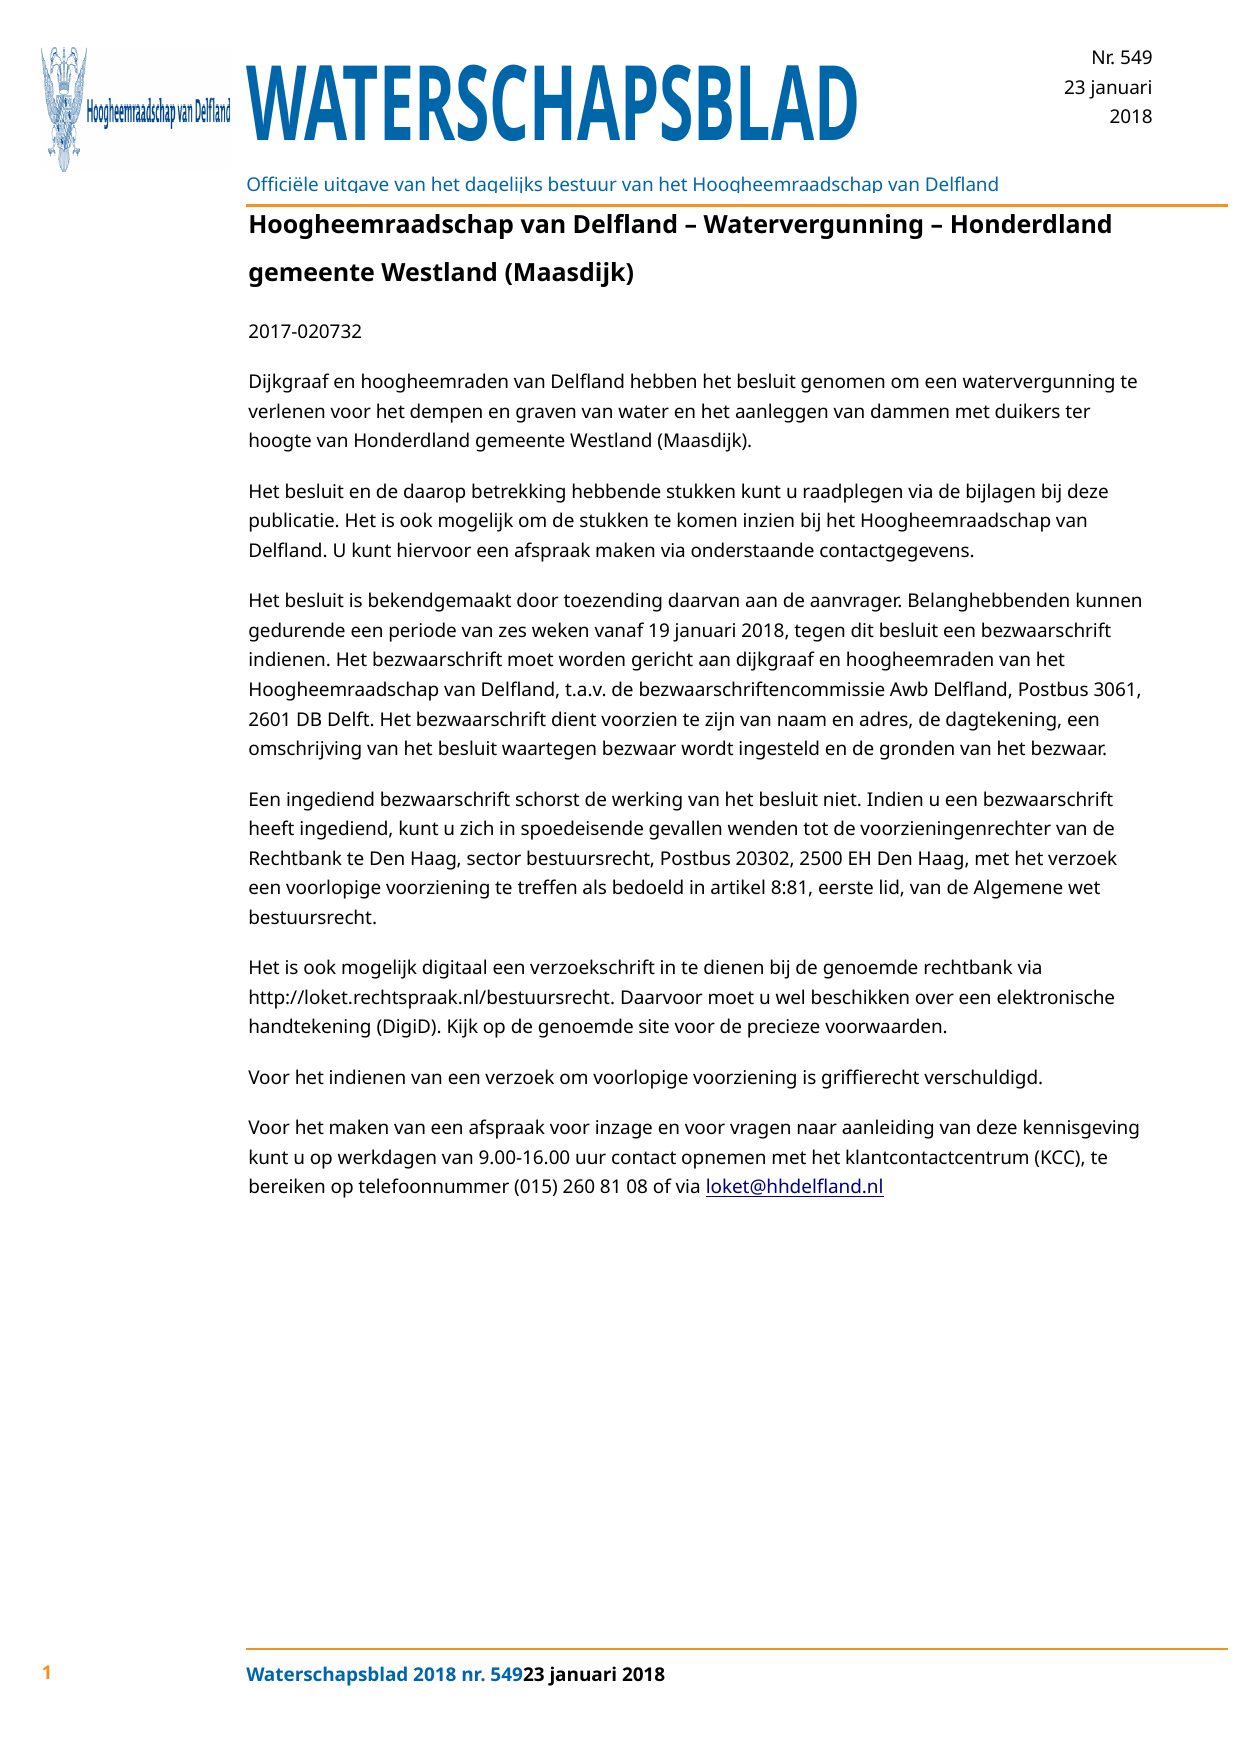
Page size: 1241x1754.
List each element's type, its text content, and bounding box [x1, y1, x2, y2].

text Hoogheemraadschap van Delfland – Watervergunning – Honderdland gemeente Westland (Maasdijk) [248, 207, 1152, 288]
text 2017-020732 [248, 318, 1152, 344]
text Het is ook mogelijk digitaal een verzoekschrift in te dienen bij de genoemde rechtbank via http://loket.rechtspraak.nl/bestuursrecht. Daarvoor moet u wel beschikken over een elektronische handtekening (DigiD). Kijk op de genoemde site voor de precieze voorwaarden. [248, 954, 1152, 1039]
text Het besluit is bekendgemaakt door toezending daarvan aan de aanvrager. Belanghebbenden kunnen gedurende een periode van zes weken vanaf 19 januari 2018, tegen dit besluit een bezwaarschrift indienen. Het bezwaarschrift moet worden gericht aan dijkgraaf en hoogheemraden van het Hoogheemraadschap van Delfland, t.a.v. de bezwaarschriftencommissie Awb Delfland, Postbus 3061, 2601 DB Delft. Het bezwaarschrift dient voorzien te zijn van naam en adres, de dagtekening, een omschrijving van het besluit waartegen bezwaar wordt ingesteld en de gronden van het bezwaar. [248, 587, 1152, 761]
text Dijkgraaf en hoogheemraden van Delfland hebben het besluit genomen om een watervergunning te verlenen voor het dempen en graven van water en het aanleggen van dammen met duikers ter hoogte van Honderdland gemeente Westland (Maasdijk). [248, 368, 1152, 453]
picture [41, 47, 231, 172]
text Voor het maken van een afspraak voor inzage en voor vragen naar aanleiding van deze kennisgeving kunt u op werkdagen van 9.00-16.00 uur contact opnemen met het klantcontactcentrum (KCC), te bereiken op telefoonnummer (015) 260 81 08 of via loket@hhdelfland.nl [248, 1114, 1152, 1199]
text Het besluit en de daarop betrekking hebbende stukken kunt u raadplegen via de bijlagen bij deze publicatie. Het is ook mogelijk om de stukken te komen inzien bij het Hoogheemraadschap van Delfland. U kunt hiervoor een afspraak maken via onderstaande contactgegevens. [248, 478, 1152, 563]
text Een ingediend bezwaarschrift schorst de werking van het besluit niet. Indien u een bezwaarschrift heeft ingediend, kunt u zich in spoedeisende gevallen wenden tot de voorzieningenrechter van de Rechtbank te Den Haag, sector bestuursrecht, Postbus 20302, 2500 EH Den Haag, met het verzoek een voorlopige voorziening te treffen als bedoeld in artikel 8:81, eerste lid, van de Algemene wet bestuursrecht. [248, 786, 1152, 930]
text Voor het indienen van een verzoek om voorlopige voorziening is griffierecht verschuldigd. [248, 1064, 1152, 1090]
